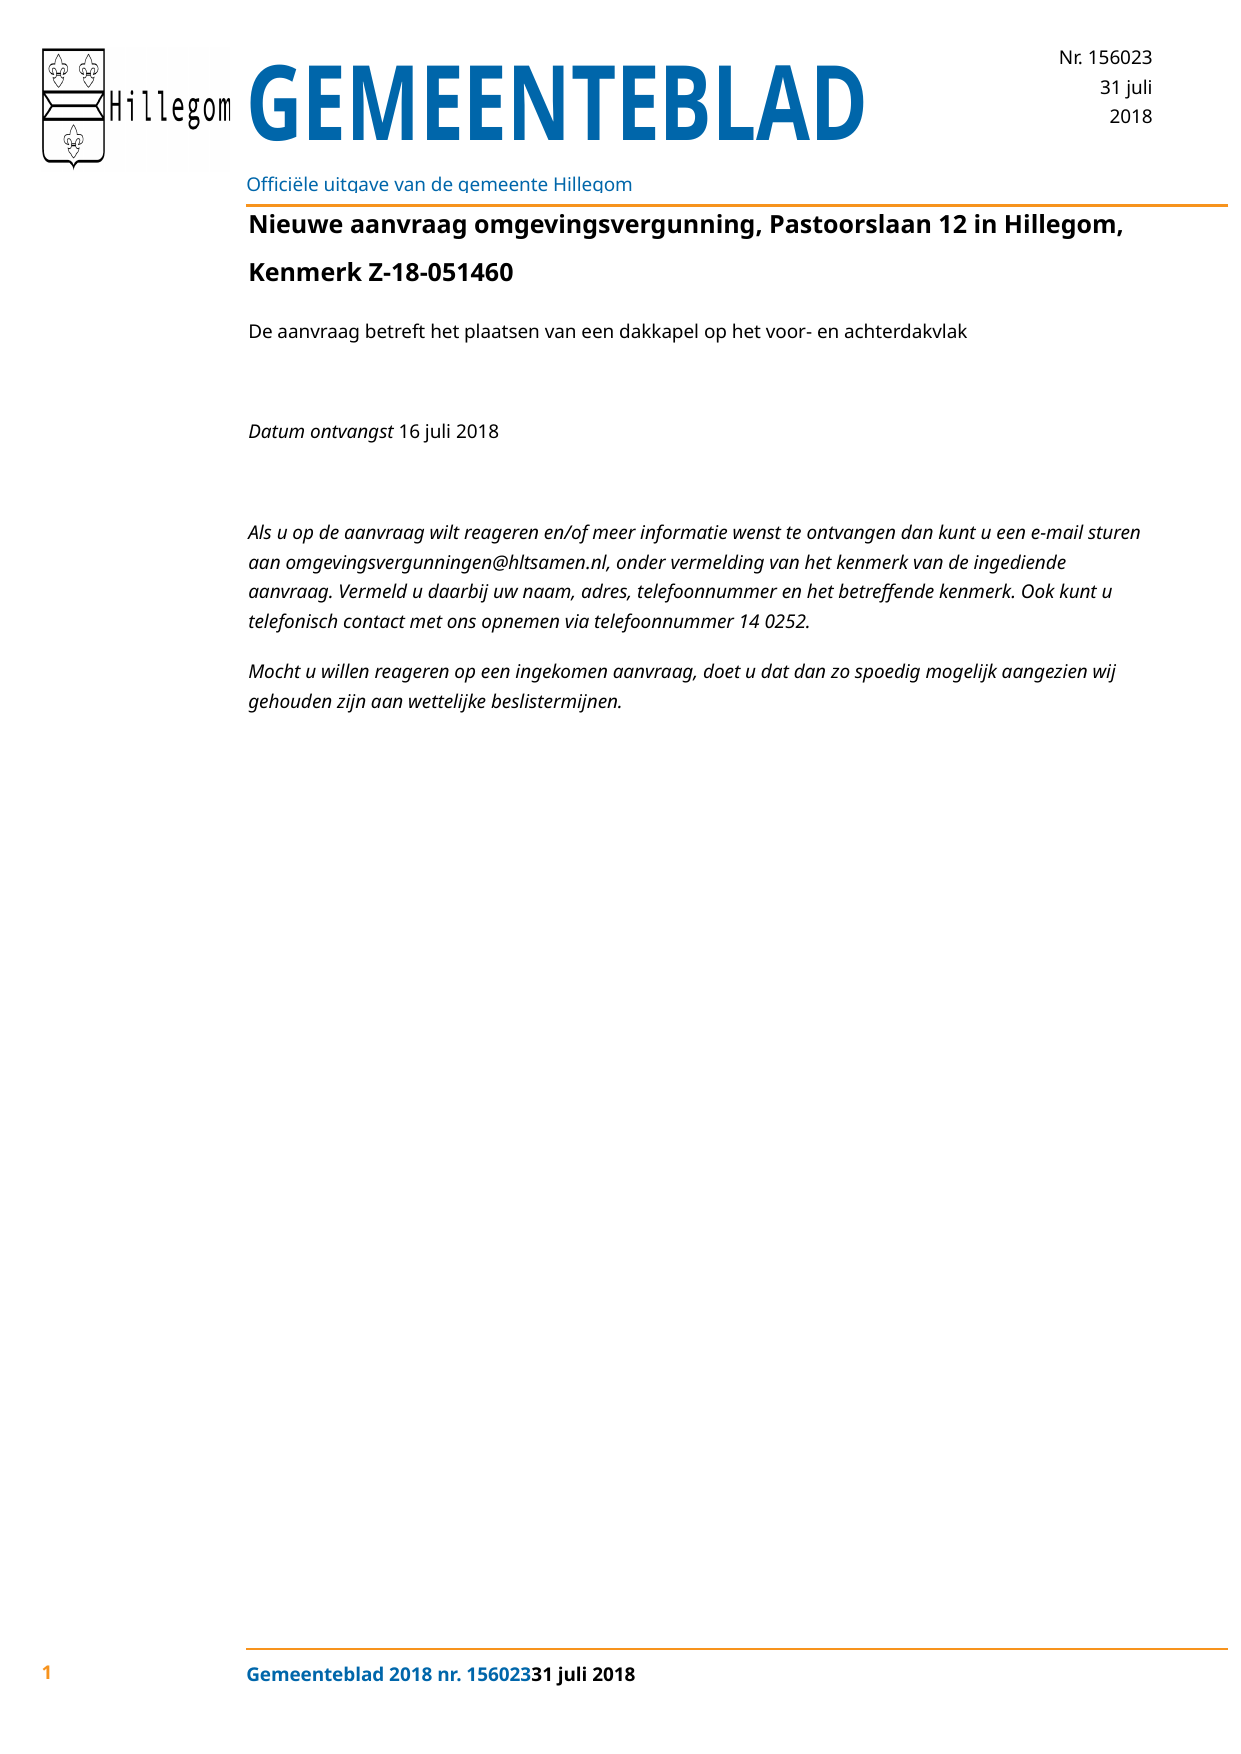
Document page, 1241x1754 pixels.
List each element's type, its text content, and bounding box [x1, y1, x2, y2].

text Nieuwe aanvraag omgevingsvergunning, Pastoorslaan 12 in Hillegom, Kenmerk Z-18-051460 [248, 207, 1152, 288]
text Als u op de aanvraag wilt reageren en/of meer informatie wenst te ontvangen dan kunt u een e-mail sturen aan omgevingsvergunningen@hltsamen.nl, onder vermelding van het kenmerk van de ingediende aanvraag. Vermeld u daarbij uw naam, adres, telefoonnummer en het betreffende kenmerk. Ook kunt u telefonisch contact met ons opnemen via telefoonnummer 14 0252. [248, 519, 1152, 634]
picture [41, 47, 231, 172]
text Mocht u willen reageren op een ingekomen aanvraag, doet u dat dan zo spoedig mogelijk aangezien wij gehouden zijn aan wettelijke beslistermijnen. [248, 659, 1152, 714]
text De aanvraag betreft het plaatsen van een dakkapel op het voor- en achterdakvlak [248, 318, 1152, 344]
text Datum ontvangst 16 juli 2018 [248, 419, 1152, 444]
